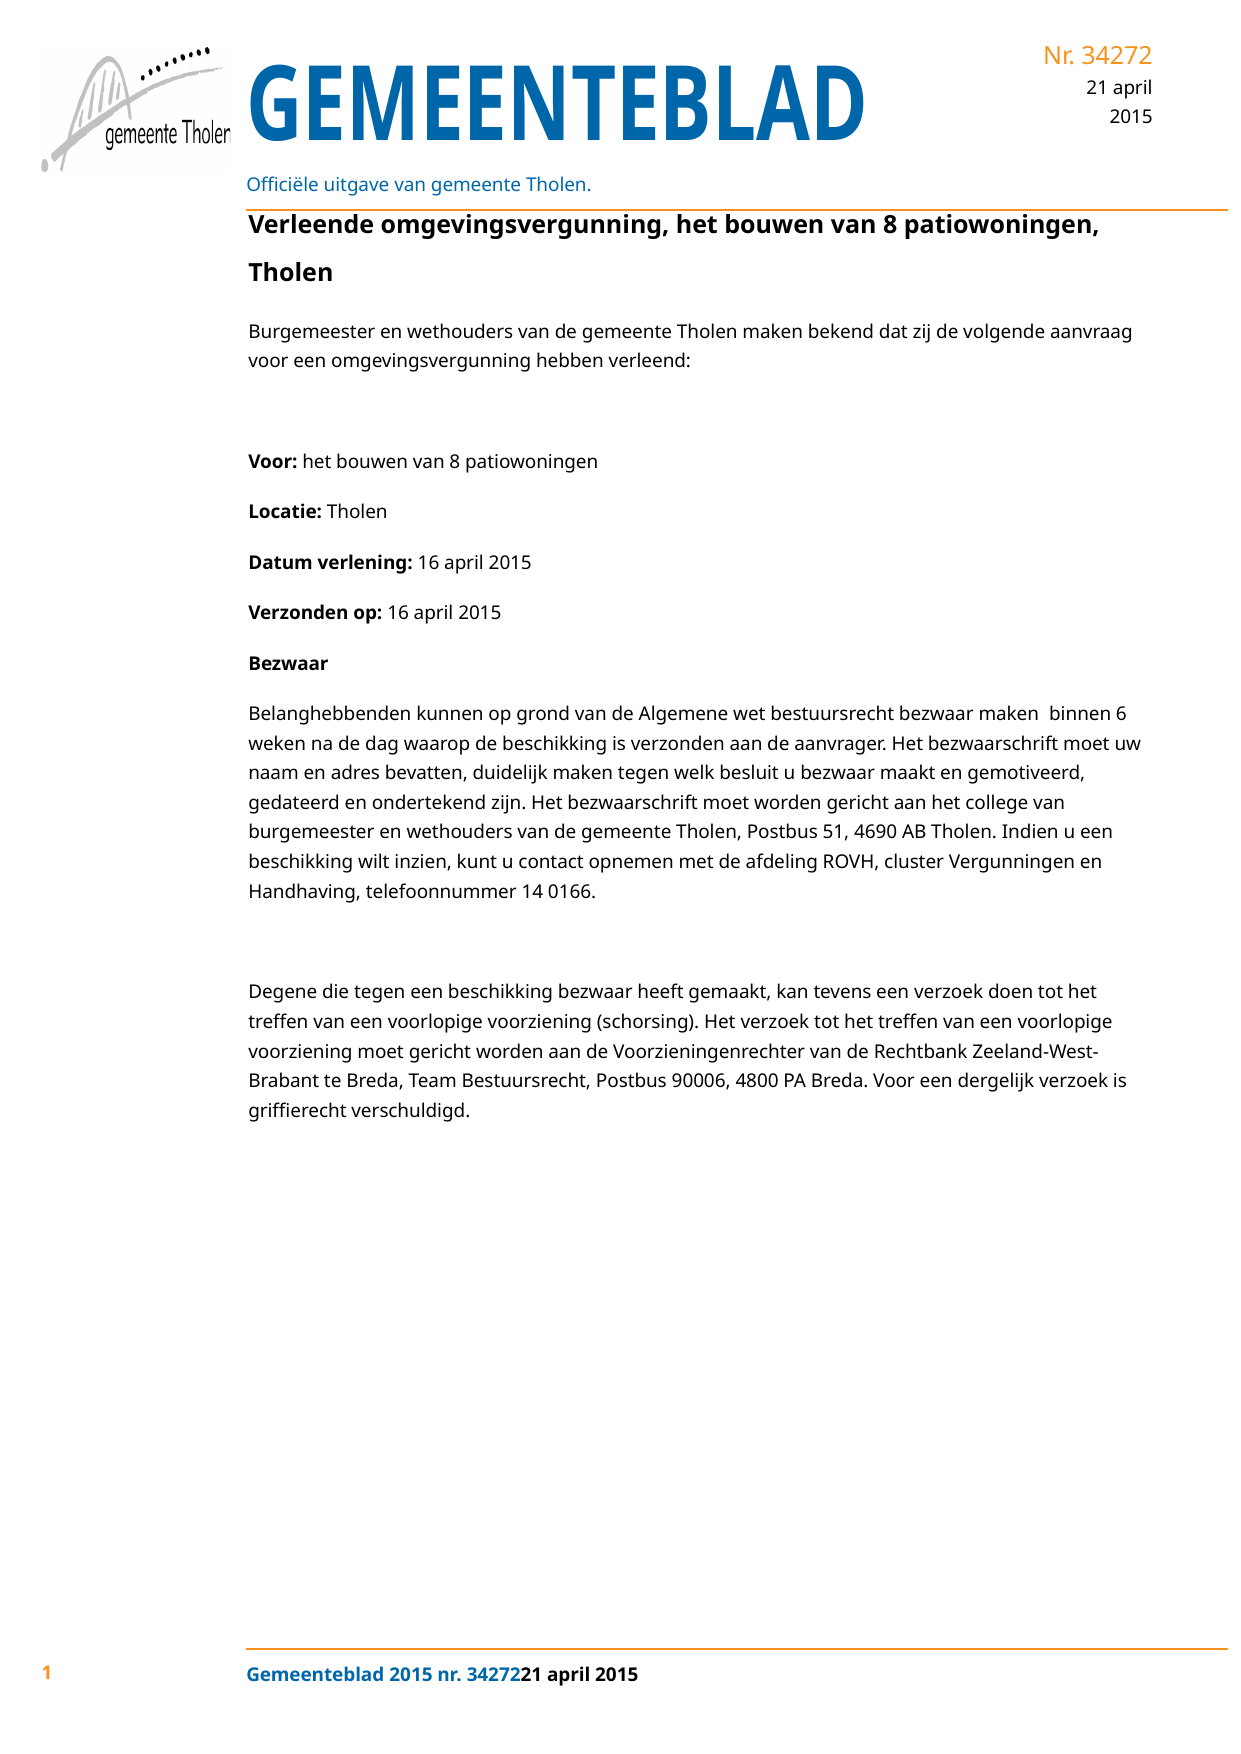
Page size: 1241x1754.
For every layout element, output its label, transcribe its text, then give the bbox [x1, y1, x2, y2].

text Verzonden op: 16 april 2015 [248, 599, 1152, 625]
text Locatie: Tholen [248, 499, 1152, 524]
text Voor: het bouwen van 8 patiowoningen [248, 448, 1152, 474]
text Datum verlening: 16 april 2015 [248, 549, 1152, 575]
text Burgemeester en wethouders van de gemeente Tholen maken bekend dat zij de volgende aanvraag voor een omgevingsvergunning hebben verleend: [248, 318, 1152, 373]
text Degene die tegen een beschikking bezwaar heeft gemaakt, kan tevens een verzoek doen tot het treffen van een voorlopige voorziening (schorsing). Het verzoek tot het treffen van een voorlopige voorziening moet gericht worden aan de Voorzieningenrechter van de Rechtbank Zeeland-West-Brabant te Breda, Team Bestuursrecht, Postbus 90006, 4800 PA Breda. Voor een dergelijk verzoek is griffierecht verschuldigd. [248, 979, 1152, 1123]
picture [41, 47, 231, 172]
text Belanghebbenden kunnen op grond van de Algemene wet bestuursrecht bezwaar maken binnen 6 weken na de dag waarop de beschikking is verzonden aan de aanvrager. Het bezwaarschrift moet uw naam en adres bevatten, duidelijk maken tegen welk besluit u bezwaar maakt en gemotiveerd, gedateerd en ondertekend zijn. Het bezwaarschrift moet worden gericht aan het college van burgemeester en wethouders van de gemeente Tholen, Postbus 51, 4690 AB Tholen. Indien u een beschikking wilt inzien, kunt u contact opnemen met de afdeling ROVH, cluster Vergunningen en Handhaving, telefoonnummer 14 0166. [248, 700, 1152, 904]
text Bezwaar [248, 650, 1152, 676]
text Verleende omgevingsvergunning, het bouwen van 8 patiowoningen, Tholen [248, 211, 1152, 288]
